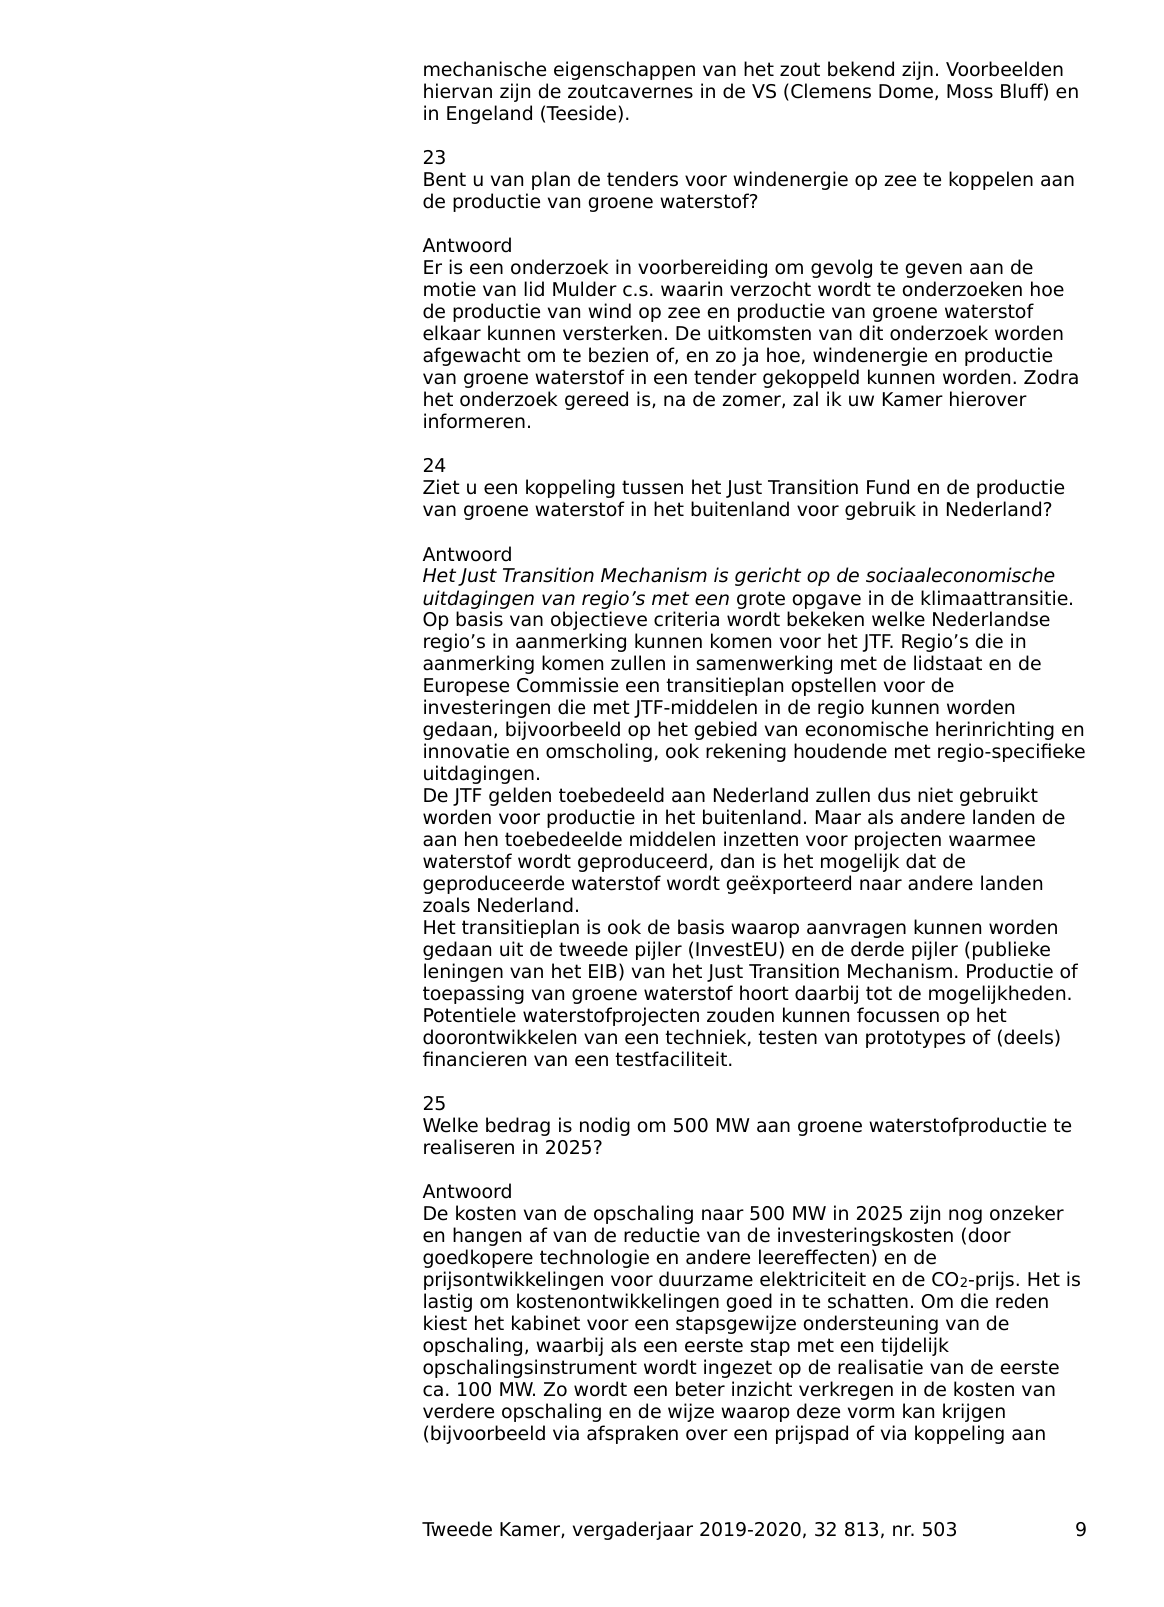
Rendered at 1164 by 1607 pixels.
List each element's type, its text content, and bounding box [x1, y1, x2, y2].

text 24 [422, 455, 1087, 477]
text Bent u van plan de tenders voor windenergie op zee te koppelen aan de productie van groene waterstof? [422, 169, 1087, 213]
text Het transitieplan is ook de basis waarop aanvragen kunnen worden gedaan uit de tweede pijler (InvestEU) en de derde pijler (publieke leningen van het EIB) van het Just Transition Mechanism. Productie of toepassing van groene waterstof hoort daarbij tot de mogelijkheden. Potentiele waterstofprojecten zouden kunnen focussen op het doorontwikkelen van een techniek, testen van prototypes of (deels) financieren van een testfaciliteit. [422, 917, 1087, 1071]
text Ziet u een koppeling tussen het Just Transition Fund en de productie van groene waterstof in het buitenland voor gebruik in Nederland? [422, 477, 1087, 521]
text mechanische eigenschappen van het zout bekend zijn. Voorbeelden hiervan zijn de zoutcavernes in de VS (Clemens Dome, Moss Bluff) en in Engeland (Teeside). [422, 59, 1087, 125]
text Er is een onderzoek in voorbereiding om gevolg te geven aan de motie van lid Mulder c.s. waarin verzocht wordt te onderzoeken hoe de productie van wind op zee en productie van groene waterstof elkaar kunnen versterken. De uitkomsten van dit onderzoek worden afgewacht om te bezien of, en zo ja hoe, windenergie en productie van groene waterstof in een tender gekoppeld kunnen worden. Zodra het onderzoek gereed is, na de zomer, zal ik uw Kamer hierover informeren. [422, 257, 1087, 433]
text De JTF gelden toebedeeld aan Nederland zullen dus niet gebruikt worden voor productie in het buitenland. Maar als andere landen de aan hen toebedeelde middelen inzetten voor projecten waarmee waterstof wordt geproduceerd, dan is het mogelijk dat de geproduceerde waterstof wordt geëxporteerd naar andere landen zoals Nederland. [422, 785, 1087, 917]
text Antwoord [422, 1181, 1087, 1203]
text 23 [422, 147, 1087, 169]
text Antwoord [422, 235, 1087, 257]
text Welke bedrag is nodig om 500 MW aan groene waterstofproductie te realiseren in 2025? [422, 1115, 1087, 1159]
text Het Just Transition Mechanism is gericht op de sociaaleconomische uitdagingen van regio’s met een grote opgave in de klimaattransitie. Op basis van objectieve criteria wordt bekeken welke Nederlandse regio’s in aanmerking kunnen komen voor het JTF. Regio’s die in aanmerking komen zullen in samenwerking met de lidstaat en de Europese Commissie een transitieplan opstellen voor de investeringen die met JTF-middelen in de regio kunnen worden gedaan, bijvoorbeeld op het gebied van economische herinrichting en innovatie en omscholing, ook rekening houdende met regio-specifieke uitdagingen. [422, 565, 1087, 785]
text Antwoord [422, 543, 1087, 565]
text 25 [422, 1093, 1087, 1115]
text De kosten van de opschaling naar 500 MW in 2025 zijn nog onzeker en hangen af van de reductie van de investeringskosten (door goedkopere technologie en andere leereffecten) en de prijsontwikkelingen voor duurzame elektriciteit en de CO2-prijs. Het is lastig om kostenontwikkelingen goed in te schatten. Om die reden kiest het kabinet voor een stapsgewijze ondersteuning van de opschaling, waarbij als een eerste stap met een tijdelijk opschalingsinstrument wordt ingezet op de realisatie van de eerste ca. 100 MW. Zo wordt een beter inzicht verkregen in de kosten van verdere opschaling en de wijze waarop deze vorm kan krijgen (bijvoorbeeld via afspraken over een prijspad of via koppeling aan [422, 1203, 1087, 1445]
